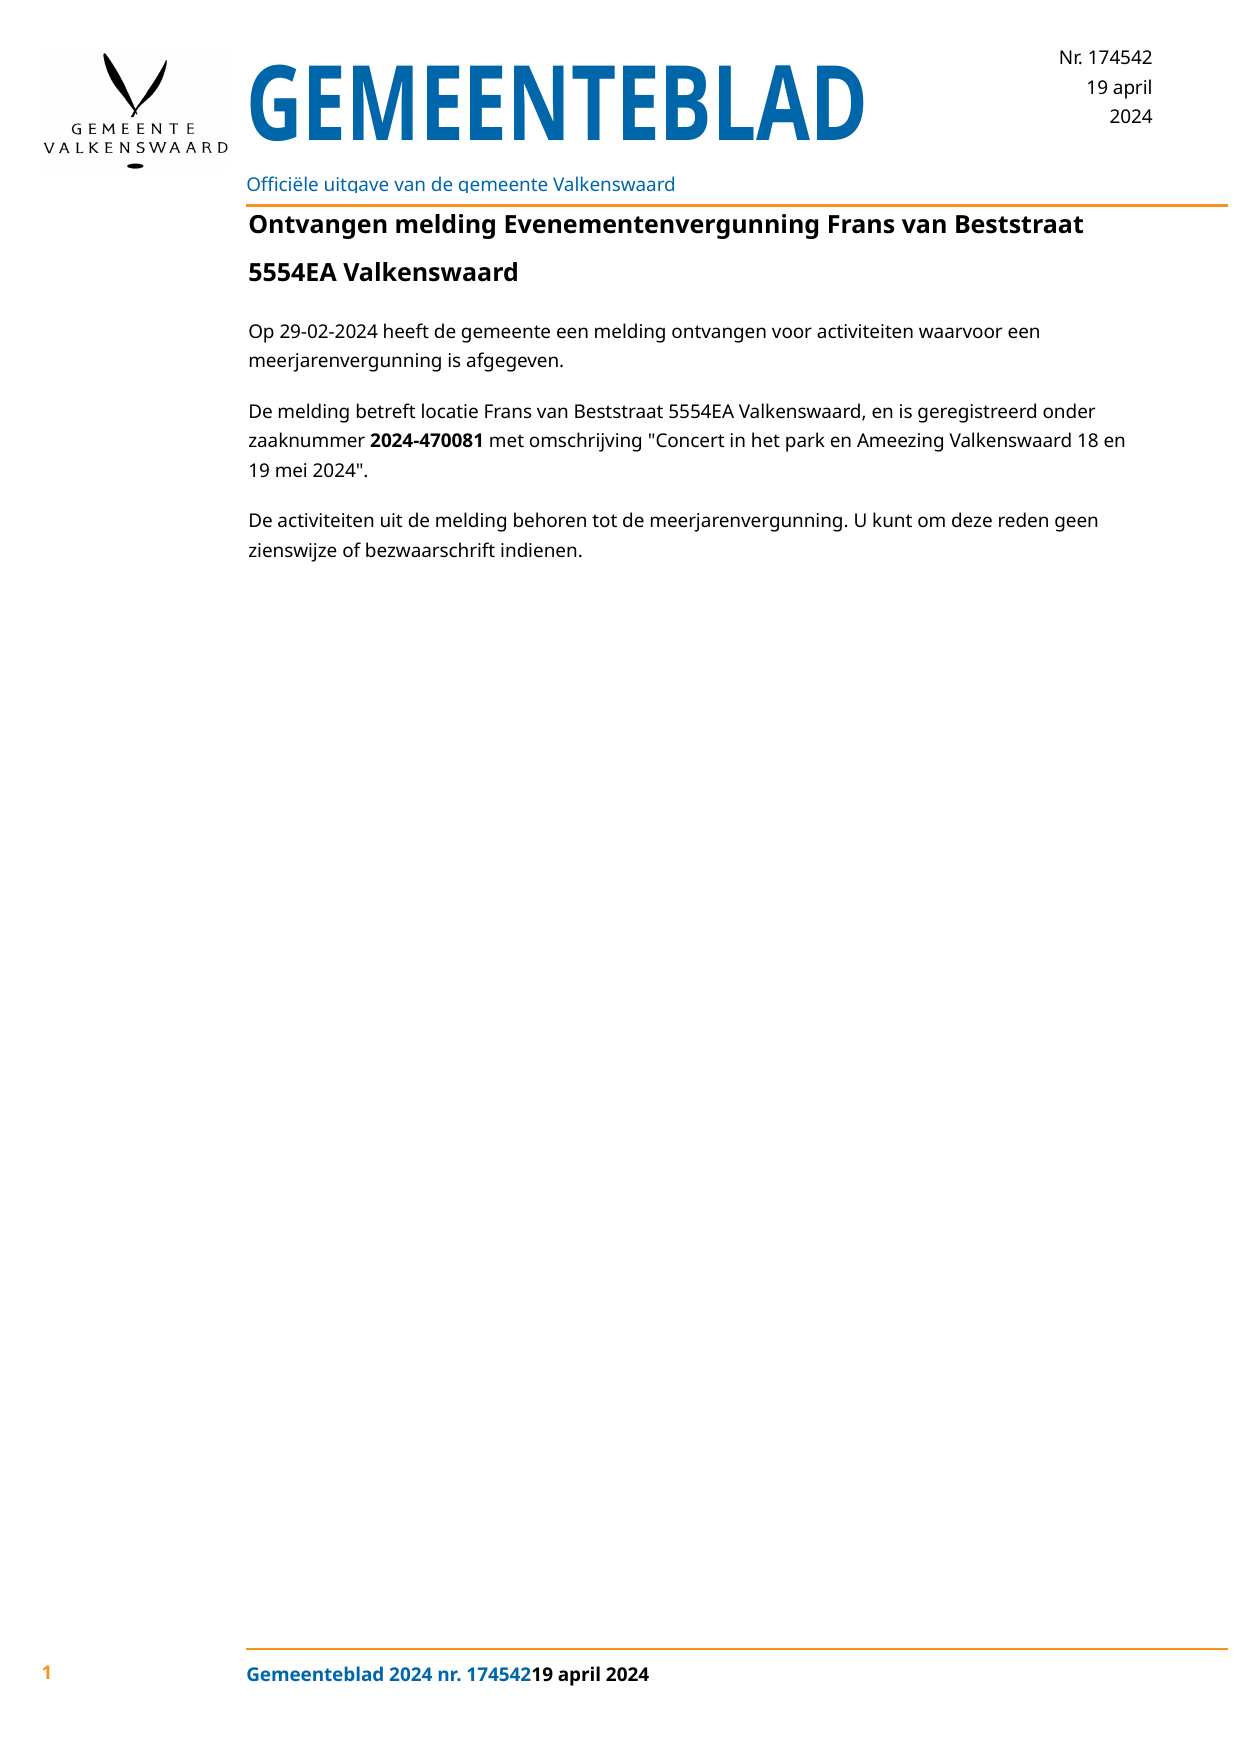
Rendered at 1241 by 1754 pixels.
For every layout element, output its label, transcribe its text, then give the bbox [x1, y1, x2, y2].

text Op 29-02-2024 heeft de gemeente een melding ontvangen voor activiteiten waarvoor een meerjarenvergunning is afgegeven. [248, 318, 1152, 373]
text Ontvangen melding Evenementenvergunning Frans van Beststraat 5554EA Valkenswaard [248, 207, 1152, 288]
text De activiteiten uit de melding behoren tot de meerjarenvergunning. U kunt om deze reden geen zienswijze of bezwaarschrift indienen. [248, 507, 1152, 563]
text De melding betreft locatie Frans van Beststraat 5554EA Valkenswaard, en is geregistreerd onder zaaknummer 2024-470081 met omschrijving "Concert in het park en Ameezing Valkenswaard 18 en 19 mei 2024". [248, 398, 1152, 483]
picture [41, 47, 231, 172]
